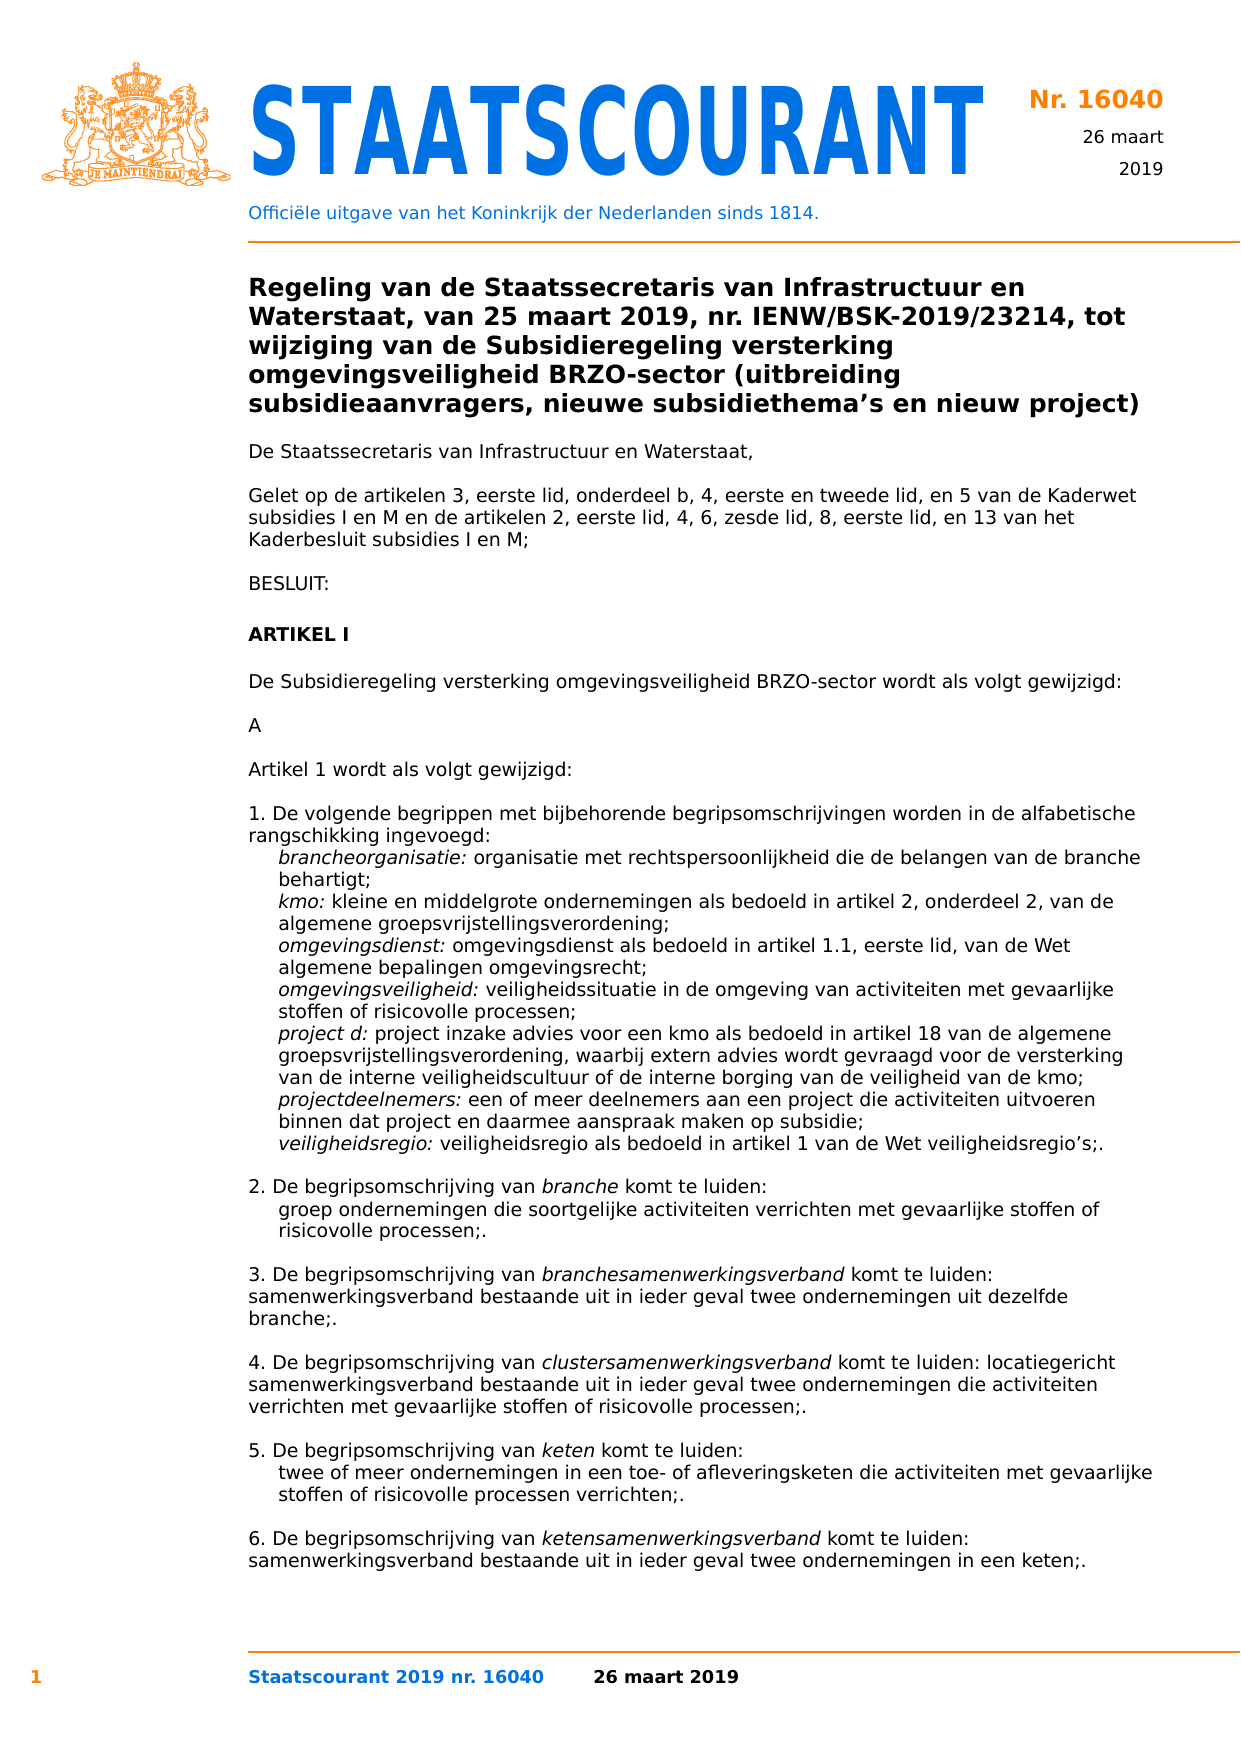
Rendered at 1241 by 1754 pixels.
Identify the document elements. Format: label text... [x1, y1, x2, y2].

table_header Nr. 16040 [998, 62, 1240, 121]
text Gelet op de artikelen 3, eerste lid, onderdeel b, 4, eerste en tweede lid, en 5 van de Kaderwet subsidies I en M en de artikelen 2, eerste lid, 4, 6, zesde lid, 8, eerste lid, en 13 van het Kaderbesluit subsidies I en M; [248, 484, 1163, 551]
picture [41, 62, 231, 186]
text A [248, 715, 1163, 737]
table_cell Officiële uitgave van het Koninkrijk der Nederlanden sinds 1814. [248, 203, 1240, 241]
text project d: project inzake advies voor een kmo als bedoeld in artikel 18 van de algemene groepsvrijstellingsverordening, waarbij extern advies wordt gevraagd voor de versterking van de interne veiligheidscultuur of de interne borging van de veiligheid van de kmo; [278, 1023, 1163, 1089]
subtitle ARTIKEL I [248, 624, 1163, 646]
table_header [25, 62, 248, 241]
text 4. De begripsomschrijving van clustersamenwerkingsverband komt te luiden: locatiegericht samenwerkingsverband bestaande uit in ieder geval twee ondernemingen die activiteiten verrichten met gevaarlijke stoffen of risicovolle processen;. [248, 1352, 1163, 1418]
text kmo: kleine en middelgrote ondernemingen als bedoeld in artikel 2, onderdeel 2, van de algemene groepsvrijstellingsverordening; [278, 891, 1163, 935]
table_cell 26 maart [998, 121, 1240, 153]
text omgevingsdienst: omgevingsdienst als bedoeld in artikel 1.1, eerste lid, van de Wet algemene bepalingen omgevingsrecht; [278, 935, 1163, 979]
text groep ondernemingen die soortgelijke activiteiten verrichten met gevaarlijke stoffen of risicovolle processen;. [278, 1198, 1163, 1242]
text De Staatssecretaris van Infrastructuur en Waterstaat, [248, 441, 1163, 463]
text projectdeelnemers: een of meer deelnemers aan een project die activiteiten uitvoeren binnen dat project en daarmee aanspraak maken op subsidie; [278, 1089, 1163, 1133]
table_header STAATSCOURANT [248, 62, 998, 203]
text 1. De volgende begrippen met bijbehorende begripsomschrijvingen worden in de alfabetische rangschikking ingevoegd: [248, 803, 1163, 847]
text De Subsidieregeling versterking omgevingsveiligheid BRZO-sector wordt als volgt gewijzigd: [248, 671, 1163, 693]
text BESLUIT: [248, 572, 1163, 594]
text omgevingsveiligheid: veiligheidssituatie in de omgeving van activiteiten met gevaarlijke stoffen of risicovolle processen; [278, 979, 1163, 1023]
text 3. De begripsomschrijving van branchesamenwerkingsverband komt te luiden: samenwerkingsverband bestaande uit in ieder geval twee ondernemingen uit dezelfde branche;. [248, 1264, 1163, 1330]
text 6. De begripsomschrijving van ketensamenwerkingsverband komt te luiden: samenwerkingsverband bestaande uit in ieder geval twee ondernemingen in een keten;. [248, 1528, 1163, 1572]
text 5. De begripsomschrijving van keten komt te luiden: [248, 1440, 1163, 1462]
table_cell 2019 [998, 153, 1240, 203]
text 2. De begripsomschrijving van branche komt te luiden: [248, 1176, 1163, 1198]
text brancheorganisatie: organisatie met rechtspersoonlijkheid die de belangen van de branche behartigt; [278, 847, 1163, 891]
subtitle Regeling van de Staatssecretaris van Infrastructuur en Waterstaat, van 25 maart 2019, nr. IENW/BSK-2019/23214, tot wijziging van de Subsidieregeling versterking omgevingsveiligheid BRZO-sector (uitbreiding subsidieaanvragers, nieuwe subsidiethema’s en nieuw project) [248, 273, 1163, 419]
text veiligheidsregio: veiligheidsregio als bedoeld in artikel 1 van de Wet veiligheidsregio’s;. [278, 1133, 1163, 1154]
text Artikel 1 wordt als volgt gewijzigd: [248, 759, 1163, 781]
text twee of meer ondernemingen in een toe- of afleveringsketen die activiteiten met gevaarlijke stoffen of risicovolle processen verrichten;. [278, 1462, 1163, 1506]
